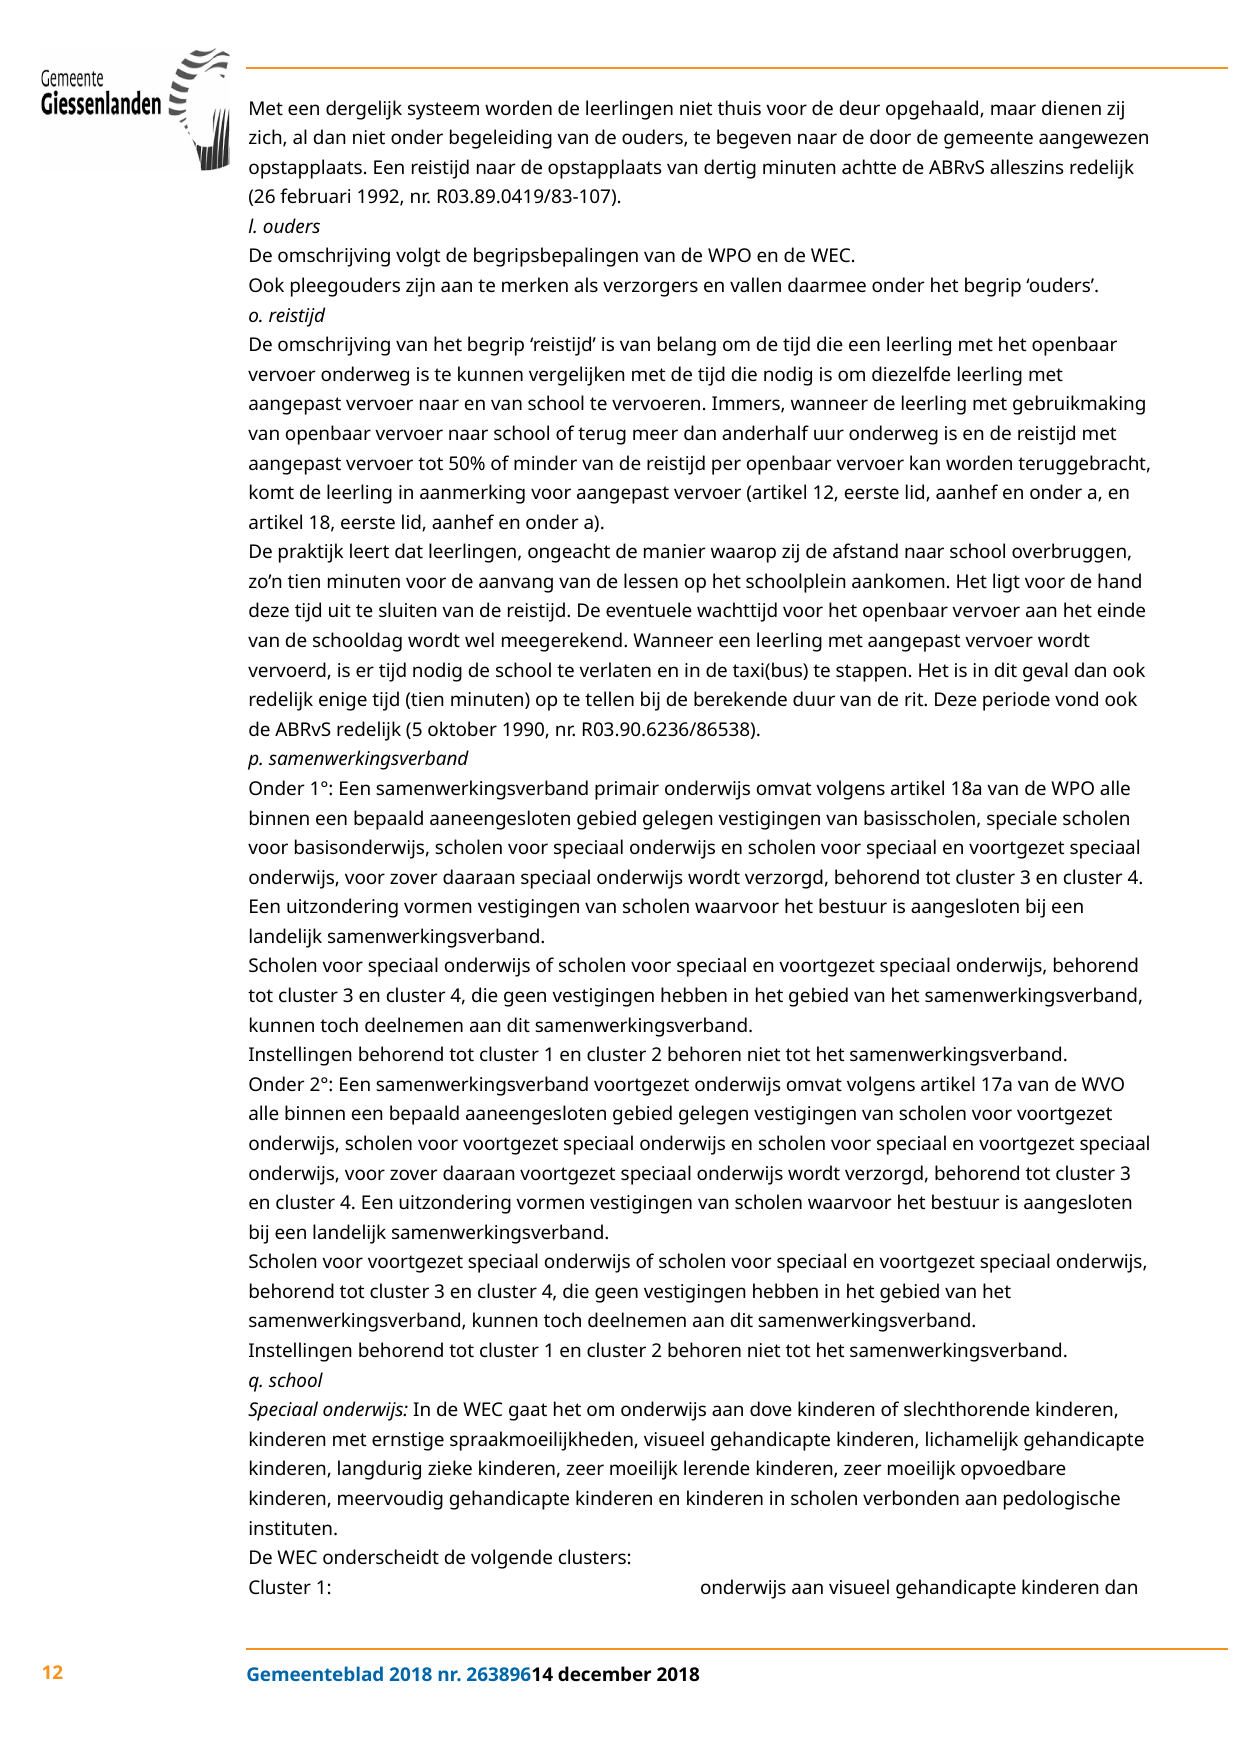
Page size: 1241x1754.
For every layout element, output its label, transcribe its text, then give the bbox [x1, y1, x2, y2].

text De omschrijving van het begrip ‘reistijd’ is van belang om de tijd die een leerling met het openbaar vervoer onderweg is te kunnen vergelijken met de tijd die nodig is om diezelfde leerling met aangepast vervoer naar en van school te vervoeren. Immers, wanneer de leerling met gebruikmaking van openbaar vervoer naar school of terug meer dan anderhalf uur onderweg is en de reistijd met aangepast vervoer tot 50% of minder van de reistijd per openbaar vervoer kan worden teruggebracht, komt de leerling in aanmerking voor aangepast vervoer (artikel 12, eerste lid, aanhef en onder a, en artikel 18, eerste lid, aanhef en onder a). [248, 331, 1152, 535]
text q. school [248, 1367, 1152, 1393]
text De omschrijving volgt de begripsbepalingen van de WPO en de WEC. [248, 243, 1152, 268]
picture [41, 47, 231, 172]
text Instellingen behorend tot cluster 1 en cluster 2 behoren niet tot het samenwerkingsverband. [248, 1337, 1152, 1363]
text Speciaal onderwijs: In de WEC gaat het om onderwijs aan dove kinderen of slechthorende kinderen, kinderen met ernstige spraakmoeilijkheden, visueel gehandicapte kinderen, lichamelijk gehandicapte kinderen, langdurig zieke kinderen, zeer moeilijk lerende kinderen, zeer moeilijk opvoedbare kinderen, meervoudig gehandicapte kinderen en kinderen in scholen verbonden aan pedologische instituten. [248, 1396, 1152, 1541]
text o. reistijd [248, 302, 1152, 328]
table_header onderwijs aan visueel gehandicapte kinderen dan [700, 1574, 1152, 1600]
text De WEC onderscheidt de volgende clusters: [248, 1544, 1152, 1570]
table_header Cluster 1: [248, 1574, 700, 1600]
text Scholen voor speciaal onderwijs of scholen voor speciaal en voortgezet speciaal onderwijs, behorend tot cluster 3 en cluster 4, die geen vestigingen hebben in het gebied van het samenwerkingsverband, kunnen toch deelnemen aan dit samenwerkingsverband. [248, 953, 1152, 1038]
text l. ouders [248, 213, 1152, 239]
text De praktijk leert dat leerlingen, ongeacht de manier waarop zij de afstand naar school overbruggen, zo’n tien minuten voor de aanvang van de lessen op het schoolplein aankomen. Het ligt voor de hand deze tijd uit te sluiten van de reistijd. De eventuele wachttijd voor het openbaar vervoer aan het einde van de schooldag wordt wel meegerekend. Wanneer een leerling met aangepast vervoer wordt vervoerd, is er tijd nodig de school te verlaten en in de taxi(bus) te stappen. Het is in dit geval dan ook redelijk enige tijd (tien minuten) op te tellen bij de berekende duur van de rit. Deze periode vond ook de ABRvS redelijk (5 oktober 1990, nr. R03.90.6236/86538). [248, 538, 1152, 742]
text Ook pleegouders zijn aan te merken als verzorgers en vallen daarmee onder het begrip ‘ouders’. [248, 272, 1152, 298]
text Met een dergelijk systeem worden de leerlingen niet thuis voor de deur opgehaald, maar dienen zij zich, al dan niet onder begeleiding van de ouders, te begeven naar de door de gemeente aangewezen opstapplaats. Een reistijd naar de opstapplaats van dertig minuten achtte de ABRvS alleszins redelijk (26 februari 1992, nr. R03.89.0419/83-107). [248, 95, 1152, 209]
text p. samenwerkingsverband [248, 746, 1152, 771]
text Onder 1°: Een samenwerkingsverband primair onderwijs omvat volgens artikel 18a van de WPO alle binnen een bepaald aaneengesloten gebied gelegen vestigingen van basisscholen, speciale scholen voor basisonderwijs, scholen voor speciaal onderwijs en scholen voor speciaal en voortgezet speciaal onderwijs, voor zover daaraan speciaal onderwijs wordt verzorgd, behorend tot cluster 3 en cluster 4. Een uitzondering vormen vestigingen van scholen waarvoor het bestuur is aangesloten bij een landelijk samenwerkingsverband. [248, 775, 1152, 949]
text Onder 2°: Een samenwerkingsverband voortgezet onderwijs omvat volgens artikel 17a van de WVO alle binnen een bepaald aaneengesloten gebied gelegen vestigingen van scholen voor voortgezet onderwijs, scholen voor voortgezet speciaal onderwijs en scholen voor speciaal en voortgezet speciaal onderwijs, voor zover daaraan voortgezet speciaal onderwijs wordt verzorgd, behorend tot cluster 3 en cluster 4. Een uitzondering vormen vestigingen van scholen waarvoor het bestuur is aangesloten bij een landelijk samenwerkingsverband. [248, 1071, 1152, 1245]
text Instellingen behorend tot cluster 1 en cluster 2 behoren niet tot het samenwerkingsverband. [248, 1041, 1152, 1067]
text Scholen voor voortgezet speciaal onderwijs of scholen voor speciaal en voortgezet speciaal onderwijs, behorend tot cluster 3 en cluster 4, die geen vestigingen hebben in het gebied van het samenwerkingsverband, kunnen toch deelnemen aan dit samenwerkingsverband. [248, 1248, 1152, 1333]
